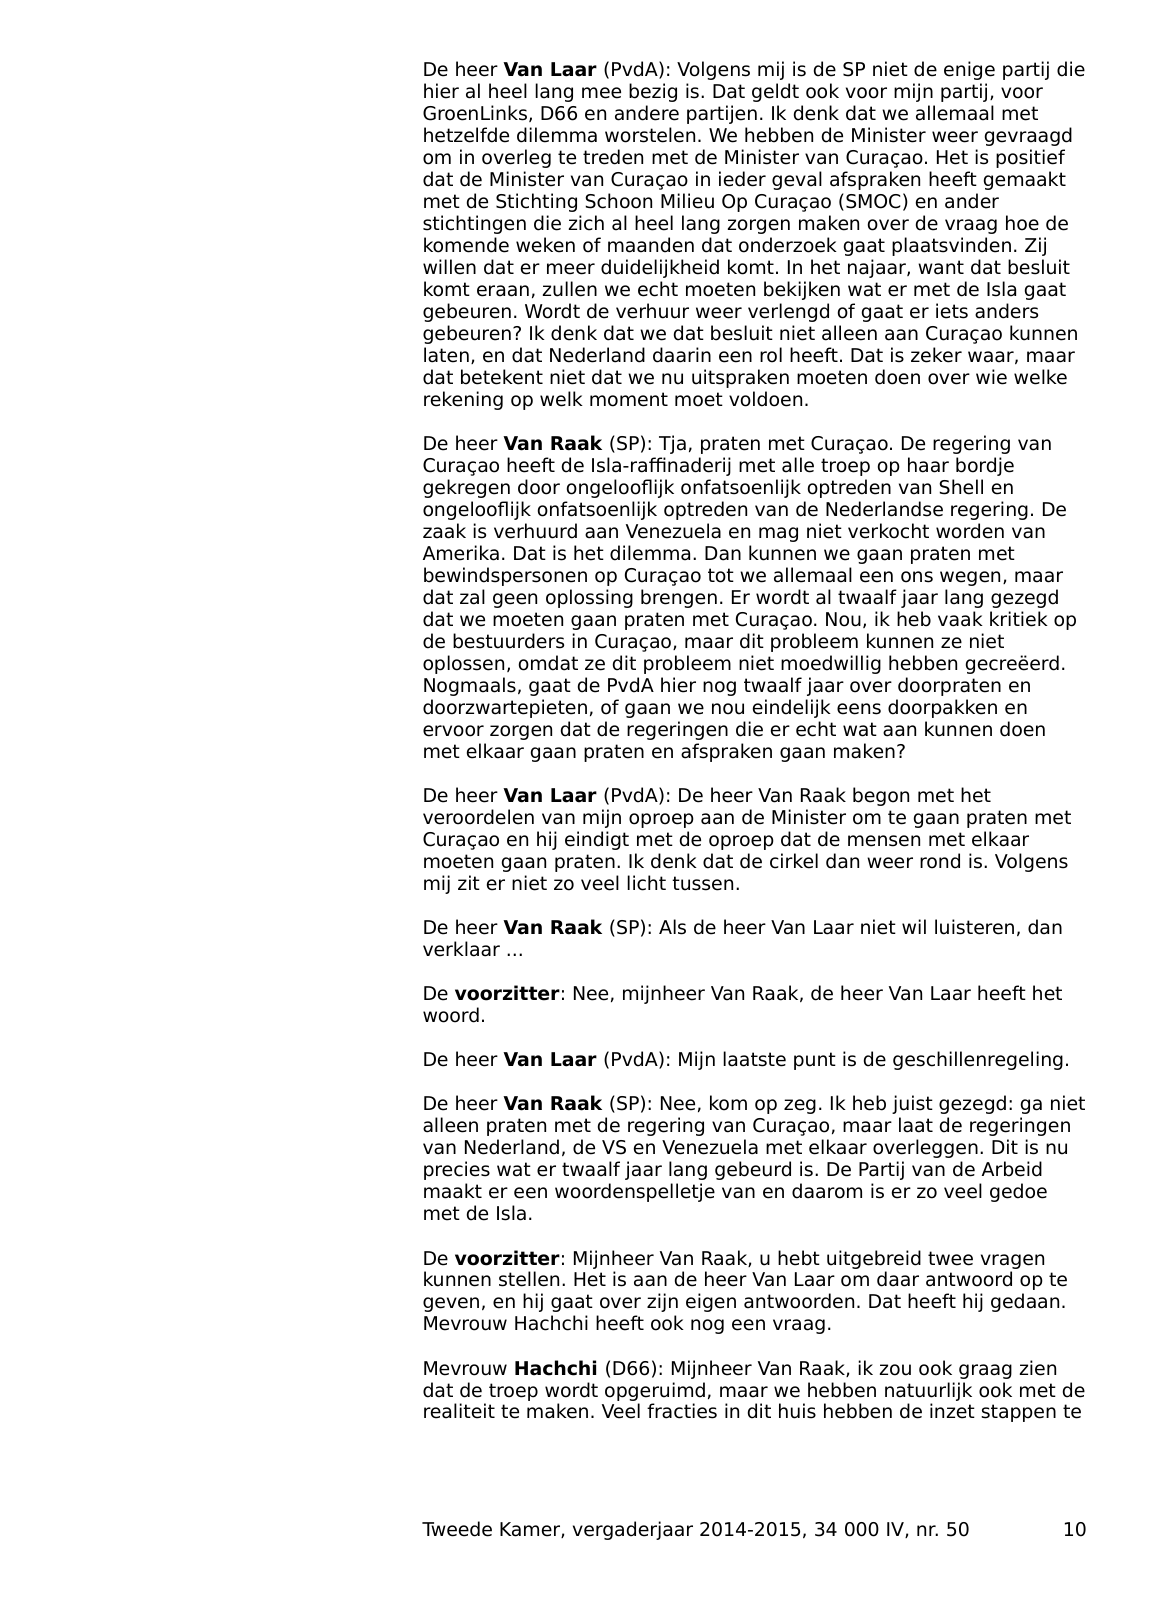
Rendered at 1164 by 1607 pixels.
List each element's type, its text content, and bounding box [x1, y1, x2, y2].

text De heer Van Laar (PvdA): Mijn laatste punt is de geschillenregeling. [422, 1049, 1087, 1071]
text De voorzitter: Nee, mijnheer Van Raak, de heer Van Laar heeft het woord. [422, 983, 1087, 1027]
text De heer Van Raak (SP): Tja, praten met Curaçao. De regering van Curaçao heeft de Isla-raffinaderij met alle troep op haar bordje gekregen door ongelooflijk onfatsoenlijk optreden van Shell en ongelooflijk onfatsoenlijk optreden van de Nederlandse regering. De zaak is verhuurd aan Venezuela en mag niet verkocht worden van Amerika. Dat is het dilemma. Dan kunnen we gaan praten met bewindspersonen op Curaçao tot we allemaal een ons wegen, maar dat zal geen oplossing brengen. Er wordt al twaalf jaar lang gezegd dat we moeten gaan praten met Curaçao. Nou, ik heb vaak kritiek op de bestuurders in Curaçao, maar dit probleem kunnen ze niet oplossen, omdat ze dit probleem niet moedwillig hebben gecreëerd. Nogmaals, gaat de PvdA hier nog twaalf jaar over doorpraten en doorzwartepieten, of gaan we nou eindelijk eens doorpakken en ervoor zorgen dat de regeringen die er echt wat aan kunnen doen met elkaar gaan praten en afspraken gaan maken? [422, 433, 1087, 763]
text De heer Van Laar (PvdA): Volgens mij is de SP niet de enige partij die hier al heel lang mee bezig is. Dat geldt ook voor mijn partij, voor GroenLinks, D66 en andere partijen. Ik denk dat we allemaal met hetzelfde dilemma worstelen. We hebben de Minister weer gevraagd om in overleg te treden met de Minister van Curaçao. Het is positief dat de Minister van Curaçao in ieder geval afspraken heeft gemaakt met de Stichting Schoon Milieu Op Curaçao (SMOC) en ander stichtingen die zich al heel lang zorgen maken over de vraag hoe de komende weken of maanden dat onderzoek gaat plaatsvinden. Zij willen dat er meer duidelijkheid komt. In het najaar, want dat besluit komt eraan, zullen we echt moeten bekijken wat er met de Isla gaat gebeuren. Wordt de verhuur weer verlengd of gaat er iets anders gebeuren? Ik denk dat we dat besluit niet alleen aan Curaçao kunnen laten, en dat Nederland daarin een rol heeft. Dat is zeker waar, maar dat betekent niet dat we nu uitspraken moeten doen over wie welke rekening op welk moment moet voldoen. [422, 59, 1087, 411]
text De voorzitter: Mijnheer Van Raak, u hebt uitgebreid twee vragen kunnen stellen. Het is aan de heer Van Laar om daar antwoord op te geven, en hij gaat over zijn eigen antwoorden. Dat heeft hij gedaan. Mevrouw Hachchi heeft ook nog een vraag. [422, 1247, 1087, 1335]
text De heer Van Raak (SP): Als de heer Van Laar niet wil luisteren, dan verklaar ... [422, 917, 1087, 961]
text Mevrouw Hachchi (D66): Mijnheer Van Raak, ik zou ook graag zien dat de troep wordt opgeruimd, maar we hebben natuurlijk ook met de realiteit te maken. Veel fracties in dit huis hebben de inzet stappen te [422, 1357, 1087, 1423]
text De heer Van Laar (PvdA): De heer Van Raak begon met het veroordelen van mijn oproep aan de Minister om te gaan praten met Curaçao en hij eindigt met de oproep dat de mensen met elkaar moeten gaan praten. Ik denk dat de cirkel dan weer rond is. Volgens mij zit er niet zo veel licht tussen. [422, 785, 1087, 895]
text De heer Van Raak (SP): Nee, kom op zeg. Ik heb juist gezegd: ga niet alleen praten met de regering van Curaçao, maar laat de regeringen van Nederland, de VS en Venezuela met elkaar overleggen. Dit is nu precies wat er twaalf jaar lang gebeurd is. De Partij van de Arbeid maakt er een woordenspelletje van en daarom is er zo veel gedoe met de Isla. [422, 1093, 1087, 1225]
